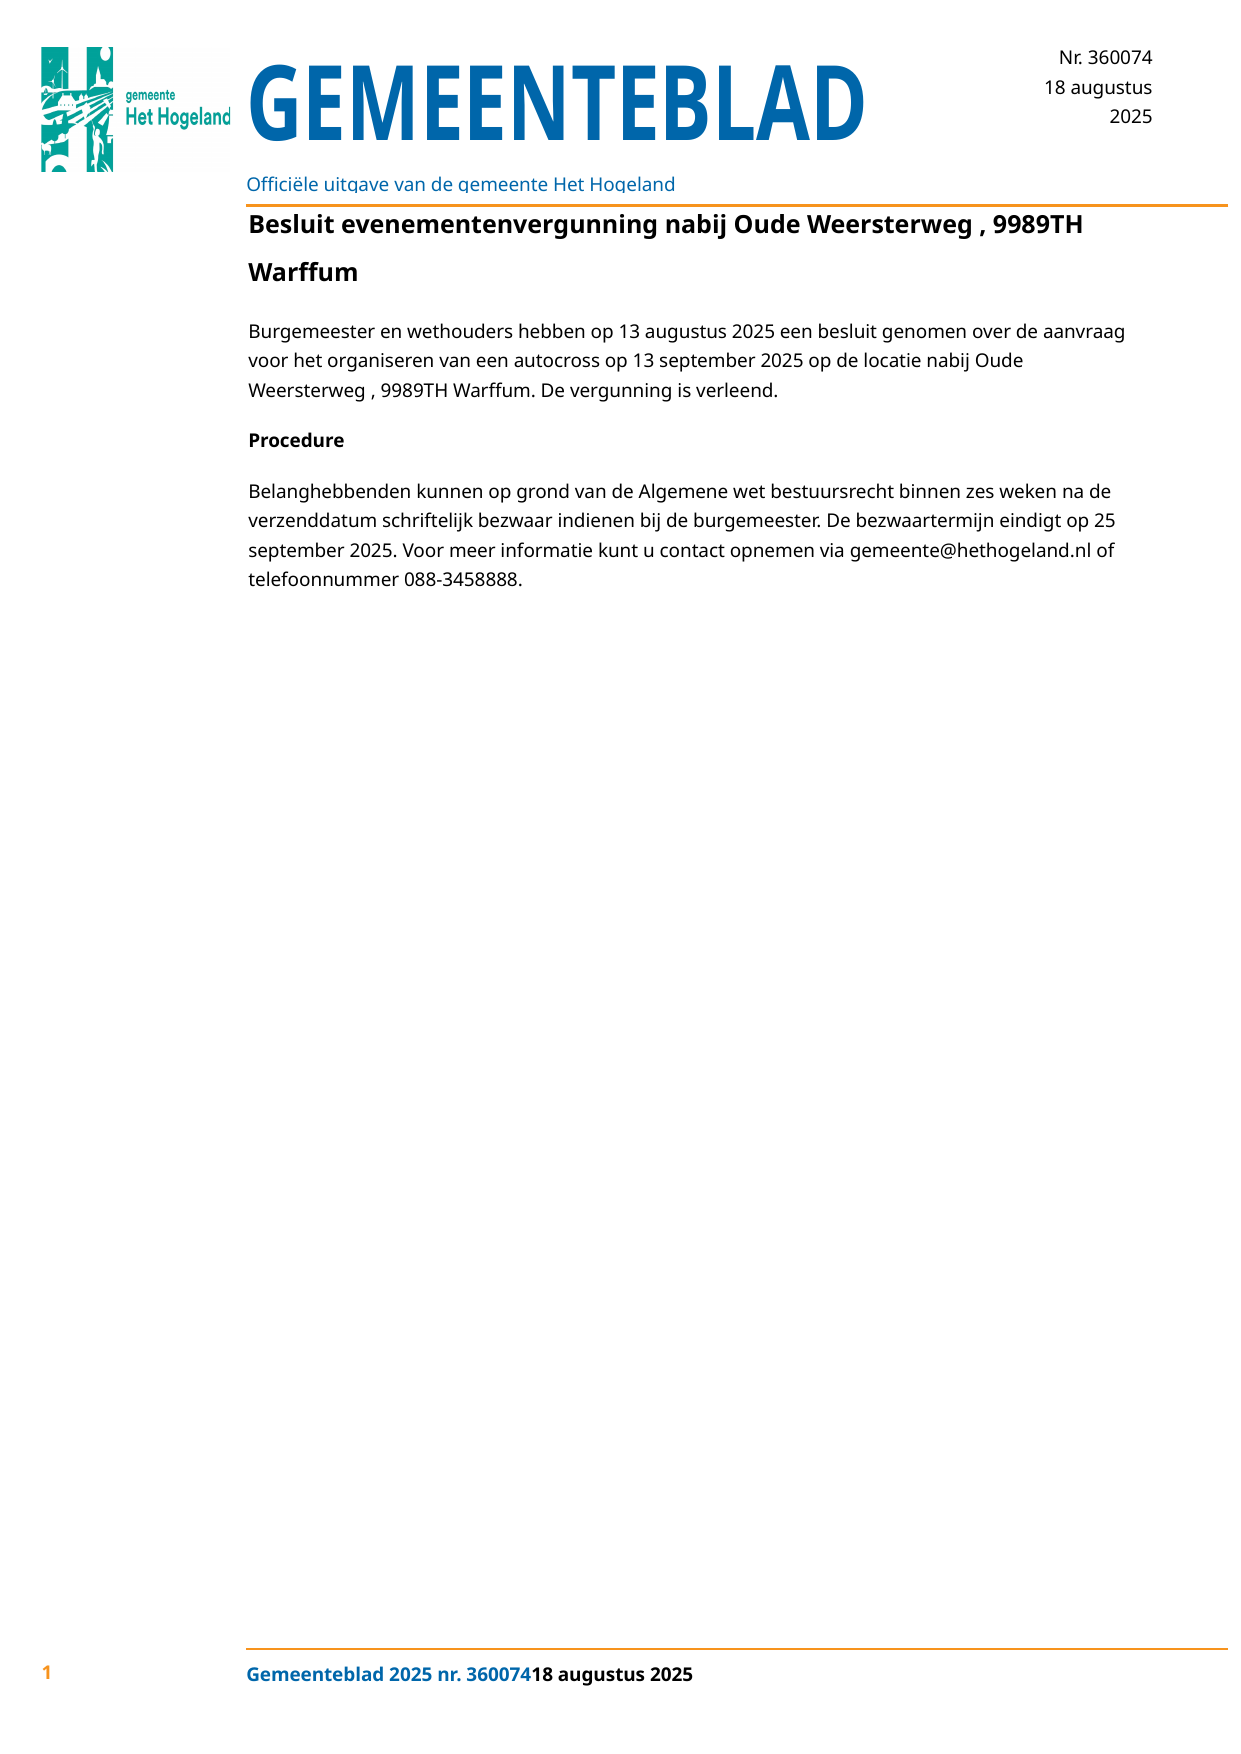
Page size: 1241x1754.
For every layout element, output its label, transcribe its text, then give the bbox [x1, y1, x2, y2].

text Procedure [248, 427, 1152, 453]
text Burgemeester en wethouders hebben op 13 augustus 2025 een besluit genomen over de aanvraag voor het organiseren van een autocross op 13 september 2025 op de locatie nabij Oude Weersterweg , 9989TH Warffum. De vergunning is verleend. [248, 318, 1152, 403]
text Besluit evenementenvergunning nabij Oude Weersterweg , 9989TH Warffum [248, 207, 1152, 288]
text Belanghebbenden kunnen op grond van de Algemene wet bestuursrecht binnen zes weken na de verzenddatum schriftelijk bezwaar indienen bij de burgemeester. De bezwaartermijn eindigt op 25 september 2025. Voor meer informatie kunt u contact opnemen via gemeente@hethogeland.nl of telefoonnummer 088-3458888. [248, 478, 1152, 592]
picture [41, 47, 231, 172]
